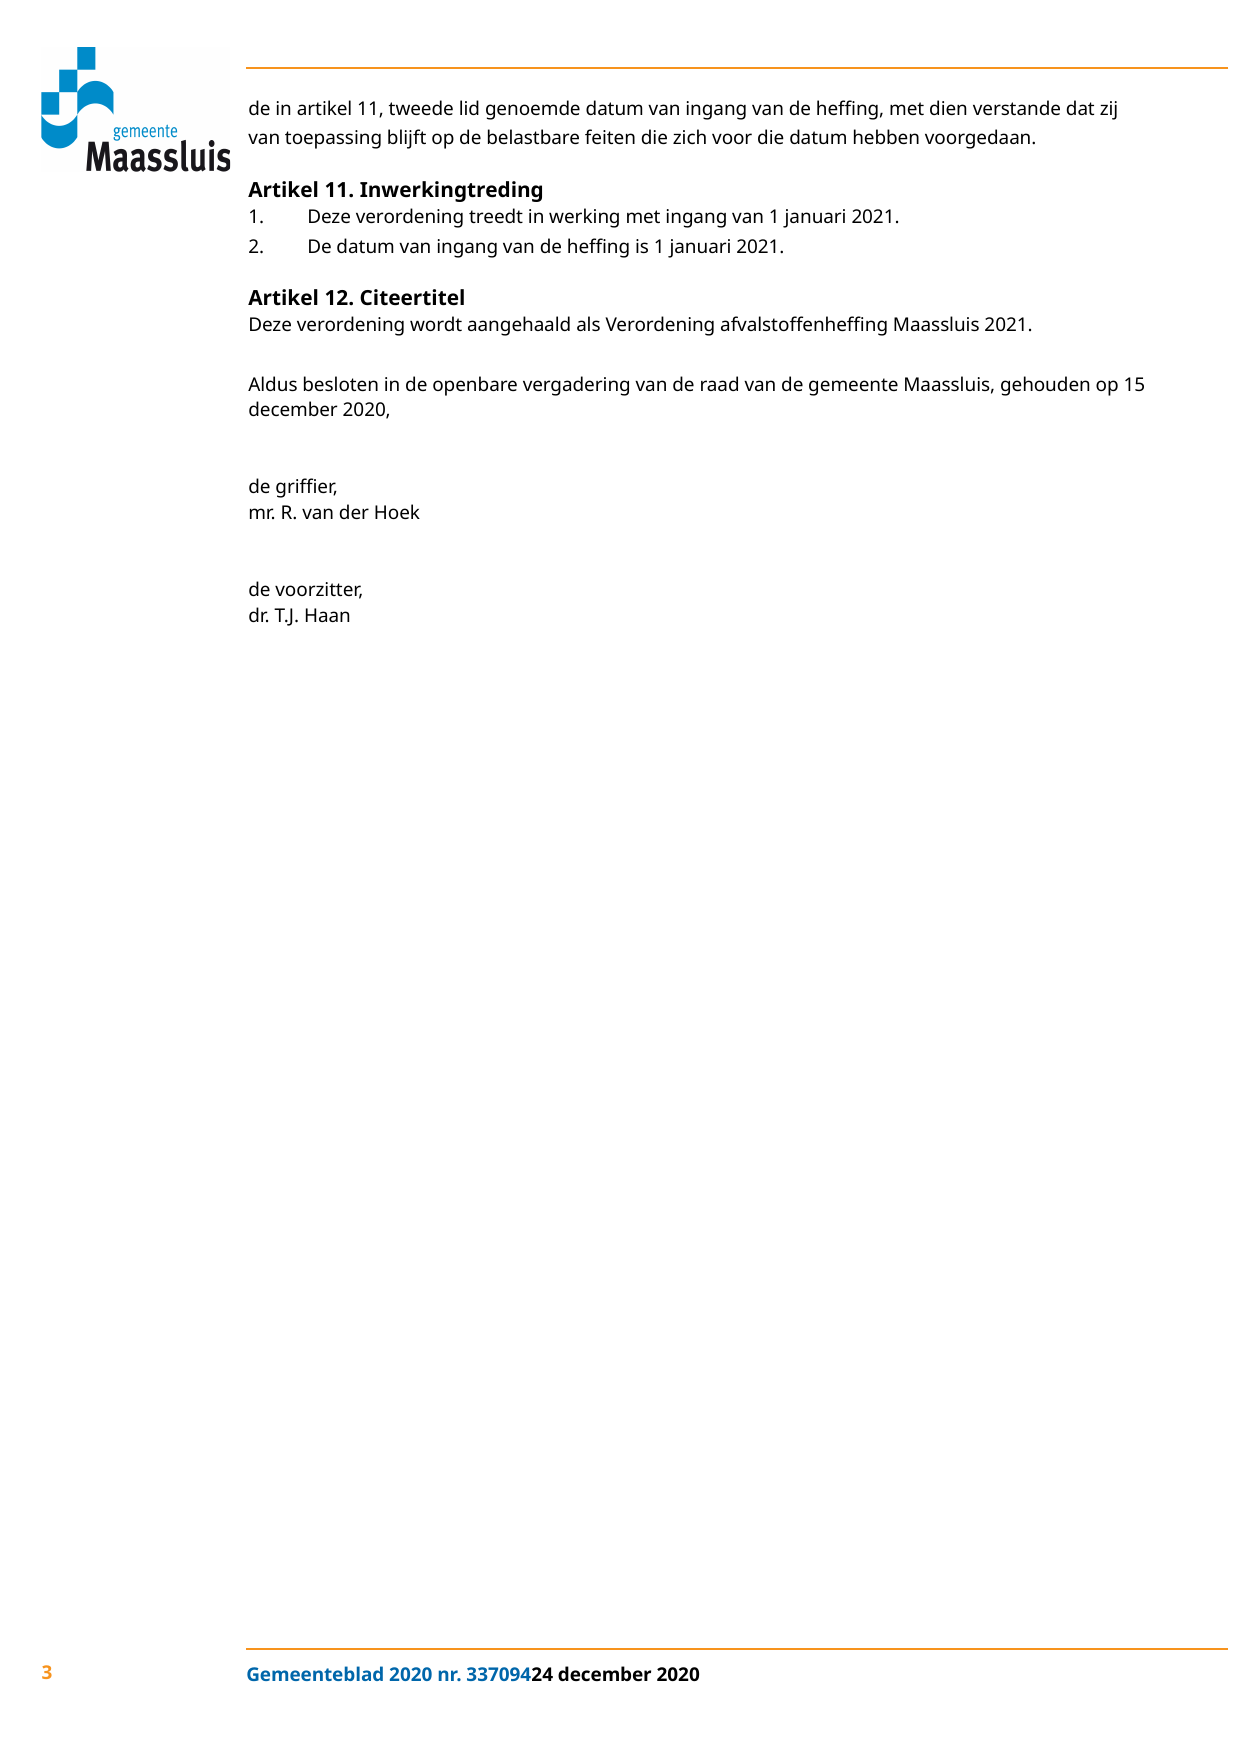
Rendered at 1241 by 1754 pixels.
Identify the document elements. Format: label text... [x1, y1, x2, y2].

text Artikel 11. Inwerkingtreding [248, 175, 1152, 203]
text de voorzitter, [248, 577, 1152, 602]
text mr. R. van der Hoek [248, 499, 1152, 525]
text Aldus besloten in de openbare vergadering van de raad van de gemeente Maassluis, gehouden op 15 december 2020, [248, 371, 1152, 422]
picture [41, 47, 77, 92]
text Artikel 12. Citeertitel [248, 283, 1152, 312]
list De datum van ingang van de heffing is 1 januari 2021. [248, 233, 1152, 258]
text de in artikel 11, tweede lid genoemde datum van ingang van de heffing, met dien verstande dat zij van toepassing blijft op de belastbare feiten die zich voor die datum hebben voorgedaan. [248, 95, 1152, 150]
text dr. T.J. Haan [248, 602, 1152, 628]
picture [41, 47, 231, 172]
text Deze verordening wordt aangehaald als Verordening afvalstoffenheffing Maassluis 2021. [248, 312, 1152, 337]
text de griffier, [248, 474, 1152, 499]
list Deze verordening treedt in werking met ingang van 1 januari 2021. [248, 203, 1152, 229]
